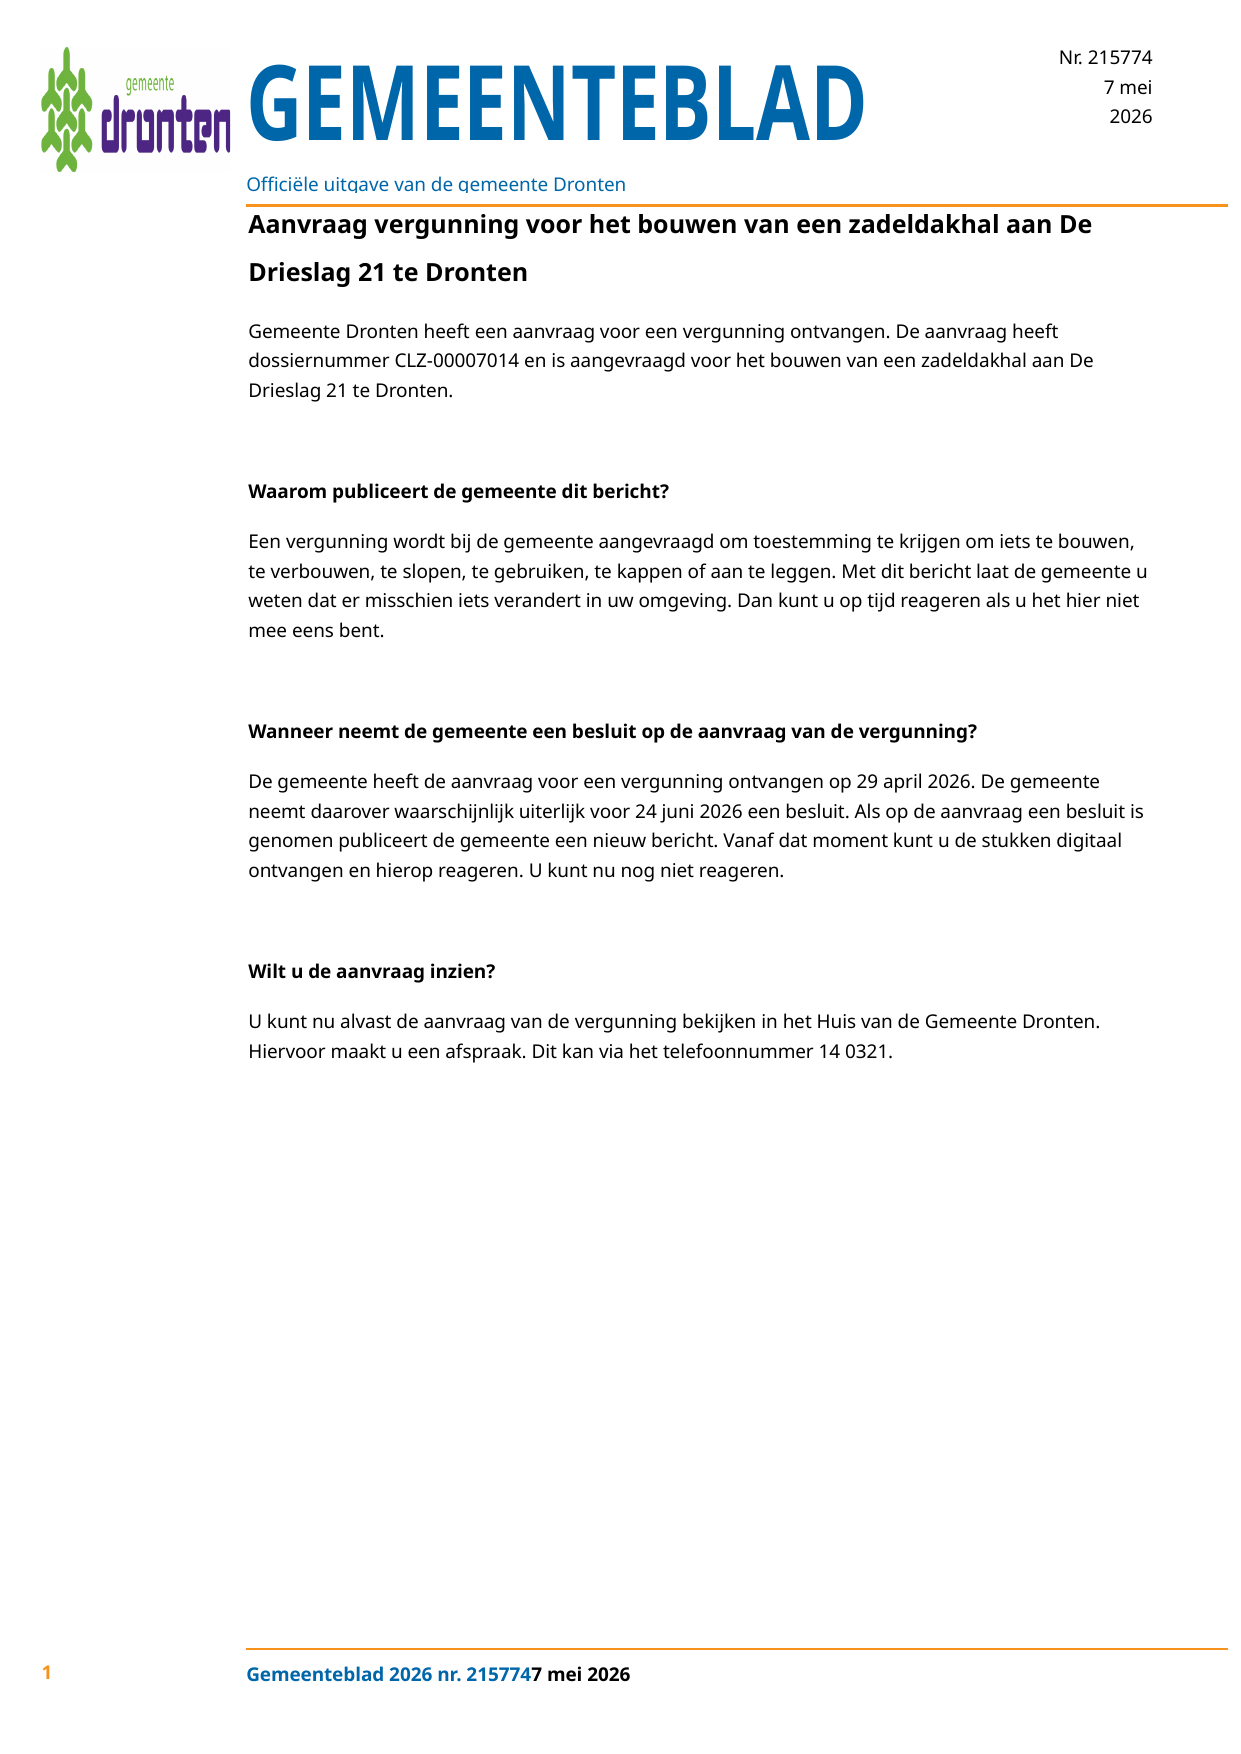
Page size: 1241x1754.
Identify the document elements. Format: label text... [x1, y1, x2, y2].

text Wanneer neemt de gemeente een besluit op de aanvraag van de vergunning? [248, 718, 1152, 744]
picture [41, 47, 231, 172]
text Wilt u de aanvraag inzien? [248, 958, 1152, 984]
text Waarom publiceert de gemeente dit bericht? [248, 478, 1152, 504]
text Aanvraag vergunning voor het bouwen van een zadeldakhal aan De Drieslag 21 te Dronten [248, 207, 1152, 288]
text De gemeente heeft de aanvraag voor een vergunning ontvangen op 29 april 2026. De gemeente neemt daarover waarschijnlijk uiterlijk voor 24 juni 2026 een besluit. Als op de aanvraag een besluit is genomen publiceert de gemeente een nieuw bericht. Vanaf dat moment kunt u de stukken digitaal ontvangen en hierop reageren. U kunt nu nog niet reageren. [248, 768, 1152, 883]
text U kunt nu alvast de aanvraag van de vergunning bekijken in het Huis van de Gemeente Dronten. Hiervoor maakt u een afspraak. Dit kan via het telefoonnummer 14 0321. [248, 1008, 1152, 1064]
text Gemeente Dronten heeft een aanvraag voor een vergunning ontvangen. De aanvraag heeft dossiernummer CLZ-00007014 en is aangevraagd voor het bouwen van een zadeldakhal aan De Drieslag 21 te Dronten. [248, 318, 1152, 403]
text Een vergunning wordt bij de gemeente aangevraagd om toestemming te krijgen om iets te bouwen, te verbouwen, te slopen, te gebruiken, te kappen of aan te leggen. Met dit bericht laat de gemeente u weten dat er misschien iets verandert in uw omgeving. Dan kunt u op tijd reageren als u het hier niet mee eens bent. [248, 528, 1152, 643]
